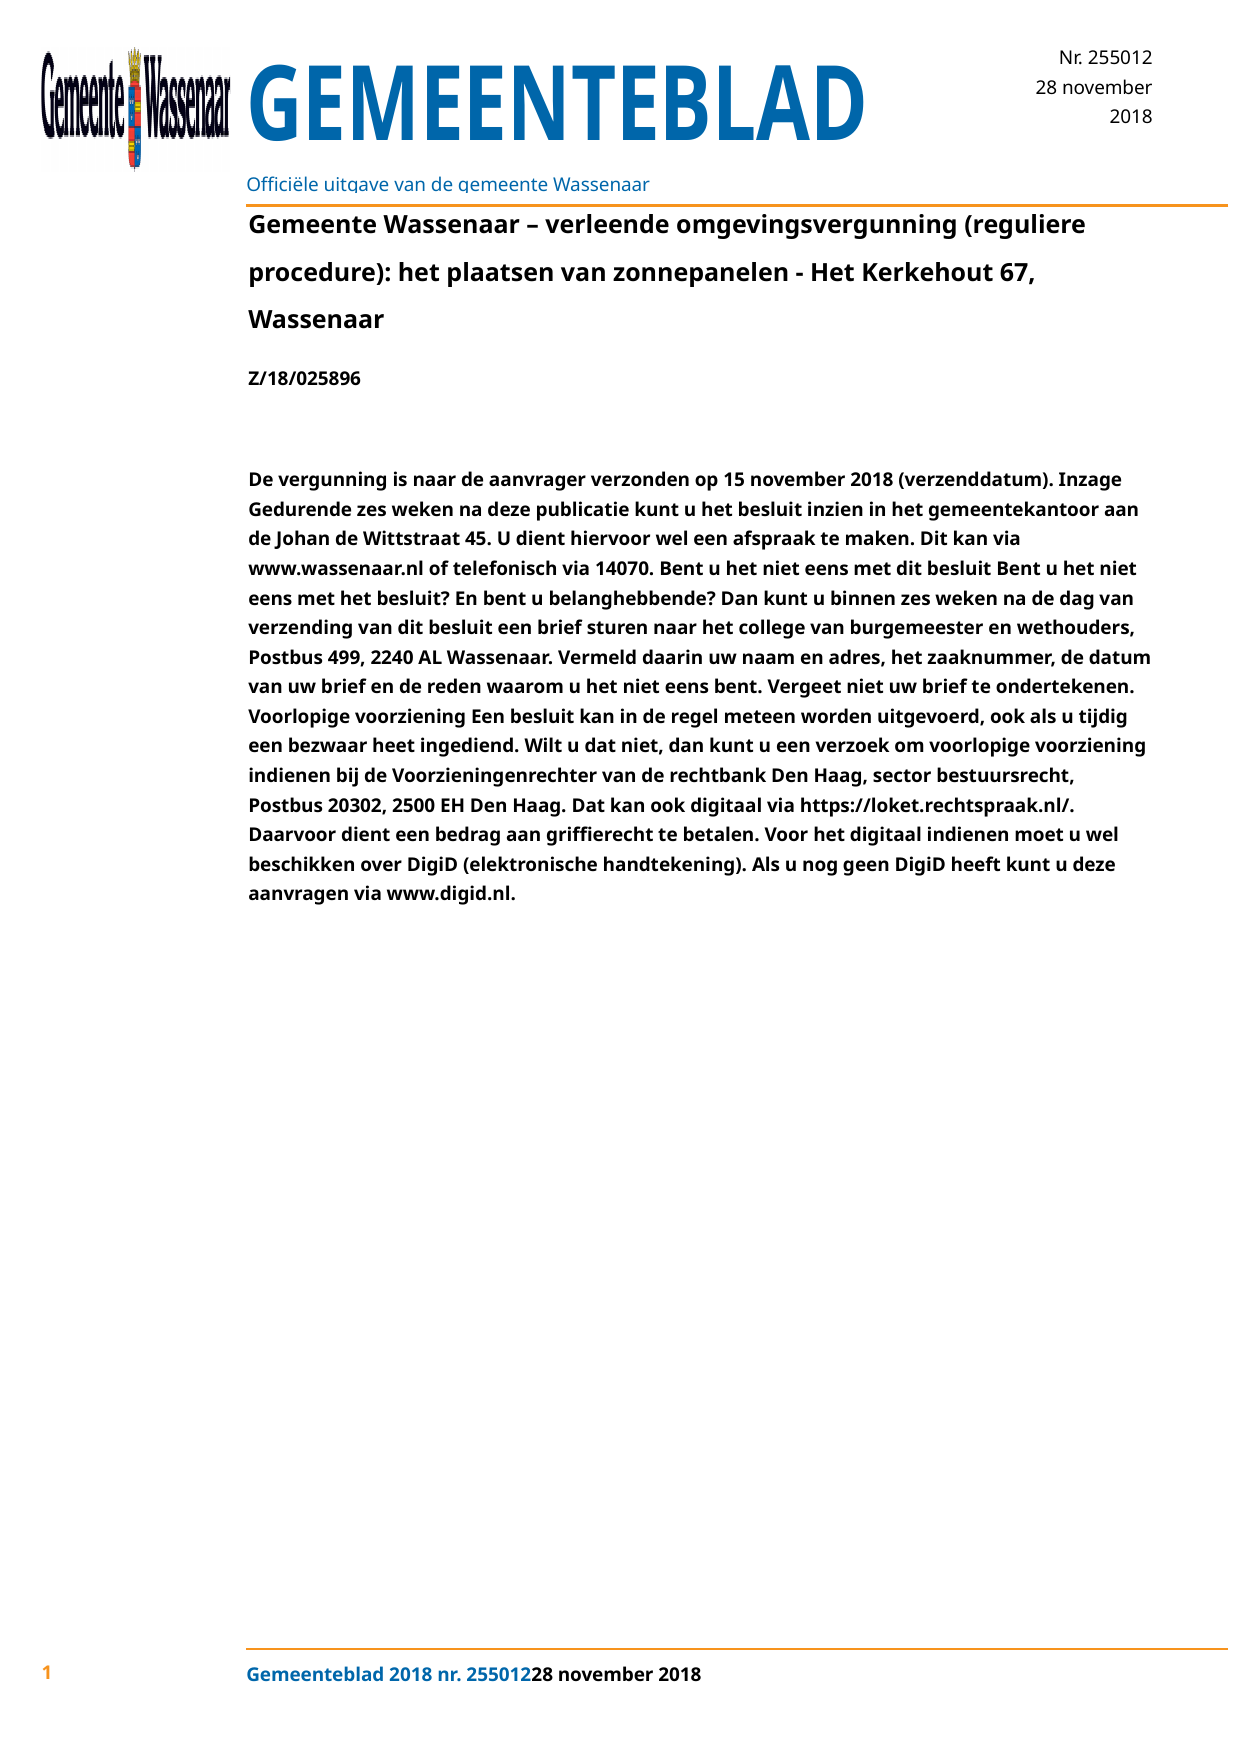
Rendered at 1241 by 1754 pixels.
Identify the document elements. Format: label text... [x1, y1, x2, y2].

text Gemeente Wassenaar – verleende omgevingsvergunning (reguliere procedure): het plaatsen van zonnepanelen - Het Kerkehout 67, Wassenaar [248, 207, 1152, 336]
text Z/18/025896 [248, 366, 1152, 391]
picture [41, 47, 231, 172]
text De vergunning is naar de aanvrager verzonden op 15 november 2018 (verzenddatum). Inzage Gedurende zes weken na deze publicatie kunt u het besluit inzien in het gemeentekantoor aan de Johan de Wittstraat 45. U dient hiervoor wel een afspraak te maken. Dit kan via www.wassenaar.nl of telefonisch via 14070. Bent u het niet eens met dit besluit Bent u het niet eens met het besluit? En bent u belanghebbende? Dan kunt u binnen zes weken na de dag van verzending van dit besluit een brief sturen naar het college van burgemeester en wethouders, Postbus 499, 2240 AL Wassenaar. Vermeld daarin uw naam en adres, het zaaknummer, de datum van uw brief en de reden waarom u het niet eens bent. Vergeet niet uw brief te ondertekenen. Voorlopige voorziening Een besluit kan in de regel meteen worden uitgevoerd, ook als u tijdig een bezwaar heet ingediend. Wilt u dat niet, dan kunt u een verzoek om voorlopige voorziening indienen bij de Voorzieningenrechter van de rechtbank Den Haag, sector bestuursrecht, Postbus 20302, 2500 EH Den Haag. Dat kan ook digitaal via https://loket.rechtspraak.nl/. Daarvoor dient een bedrag aan griffierecht te betalen. Voor het digitaal indienen moet u wel beschikken over DigiD (elektronische handtekening). Als u nog geen DigiD heeft kunt u deze aanvragen via www.digid.nl. [248, 466, 1152, 906]
